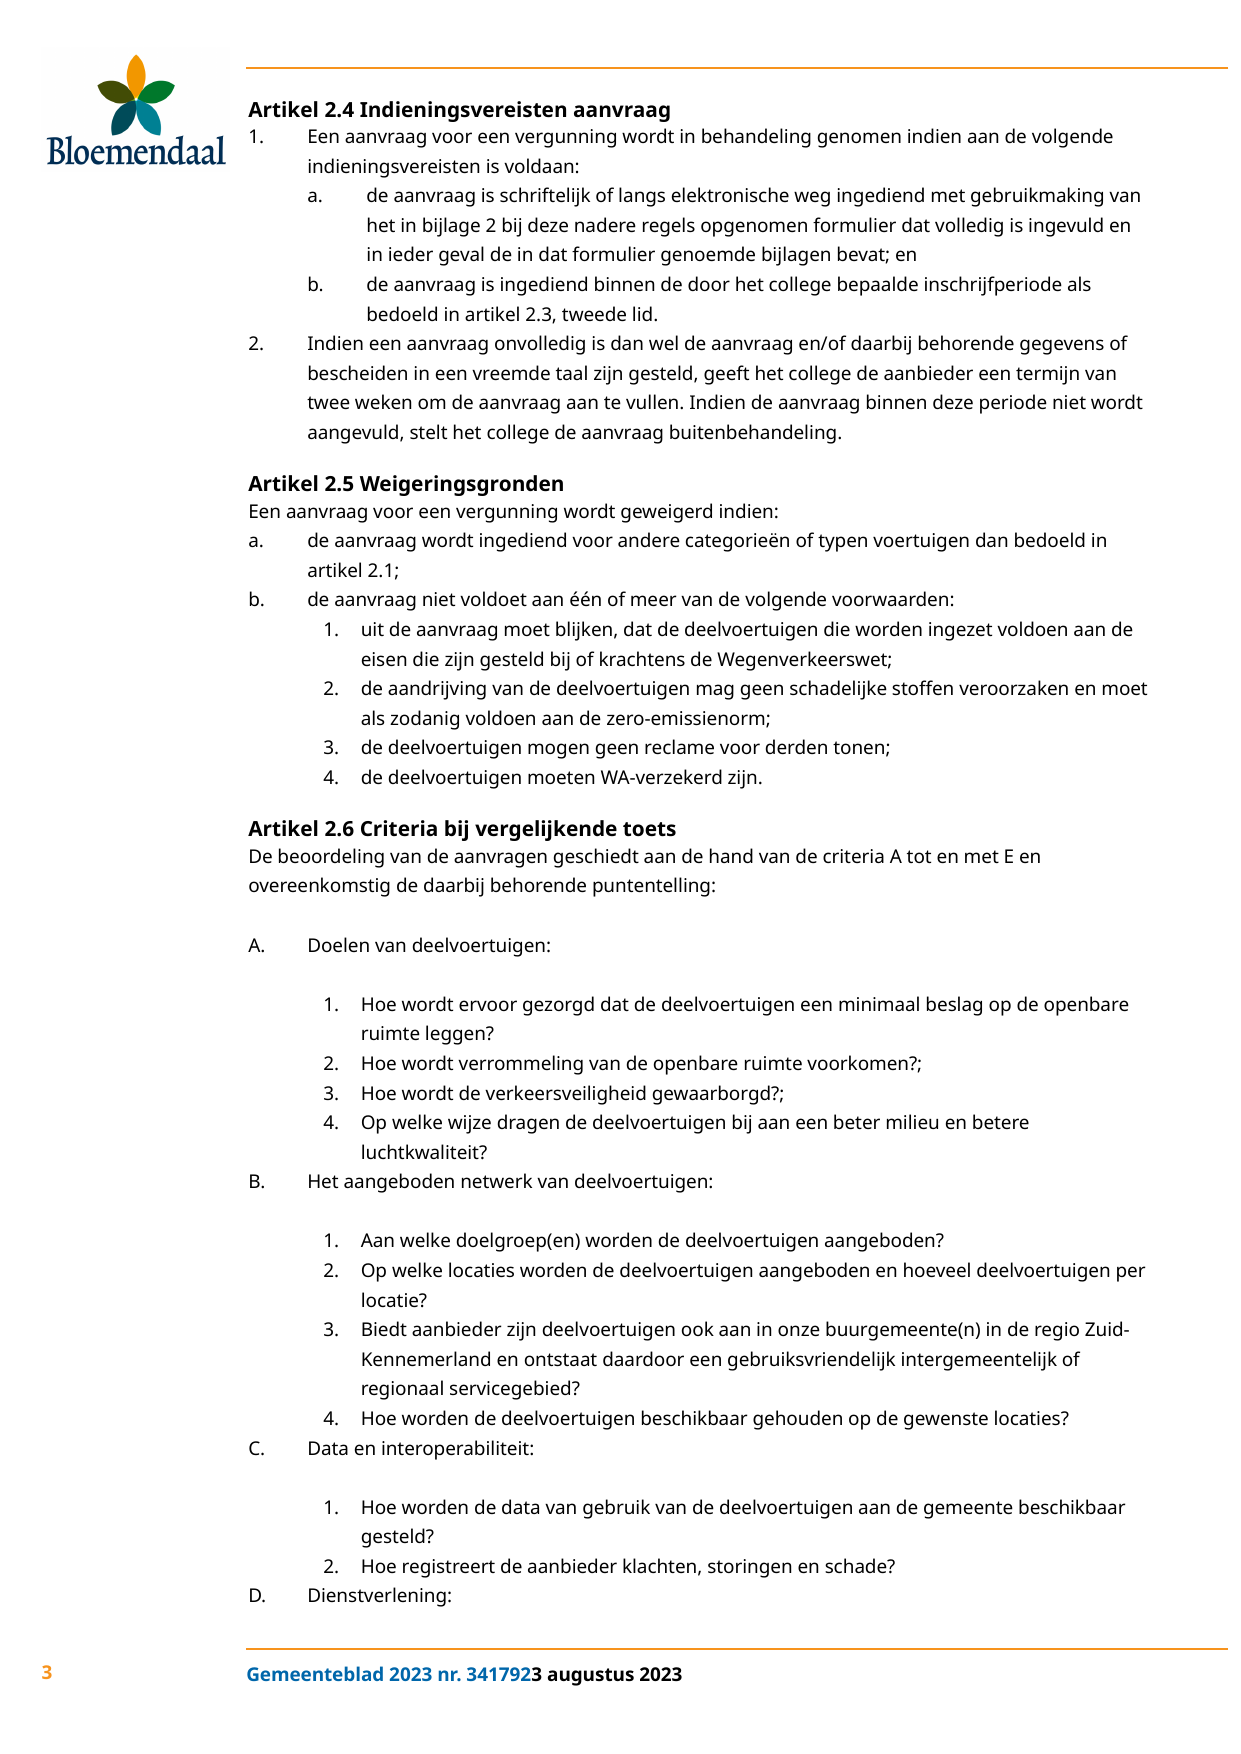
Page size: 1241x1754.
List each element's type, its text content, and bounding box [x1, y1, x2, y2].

text De beoordeling van de aanvragen geschiedt aan de hand van de criteria A tot en met E en overeenkomstig de daarbij behorende puntentelling: [248, 843, 1152, 898]
text Een aanvraag voor een vergunning wordt geweigerd indien: [248, 498, 1152, 524]
text Artikel 2.6 Criteria bij vergelijkende toets [248, 814, 1152, 843]
list de deelvoertuigen mogen geen reclame voor derden tonen; [323, 734, 1152, 760]
text Artikel 2.5 Weigeringsgronden [248, 469, 1152, 498]
list de aanvraag niet voldoet aan één of meer van de volgende voorwaarden: [248, 587, 1152, 612]
list Een aanvraag voor een vergunning wordt in behandeling genomen indien aan de volgende indieningsvereisten is voldaan: [248, 123, 1152, 178]
list Hoe wordt de verkeersveiligheid gewaarborgd?; [323, 1080, 1152, 1105]
list uit de aanvraag moet blijken, dat de deelvoertuigen die worden ingezet voldoen aan de eisen die zijn gesteld bij of krachtens de Wegenverkeerswet; [323, 616, 1152, 672]
list Doelen van deelvoertuigen: [248, 932, 1152, 957]
list Aan welke doelgroep(en) worden de deelvoertuigen aangeboden? [323, 1228, 1152, 1253]
list Op welke locaties worden de deelvoertuigen aangeboden en hoeveel deelvoertuigen per locatie? [323, 1257, 1152, 1312]
list Biedt aanbieder zijn deelvoertuigen ook aan in onze buurgemeente(n) in de regio Zuid-Kennemerland en ontstaat daardoor een gebruiksvriendelijk intergemeentelijk of regionaal servicegebied? [323, 1316, 1152, 1401]
list de aanvraag is schriftelijk of langs elektronische weg ingediend met gebruikmaking van het in bijlage 2 bij deze nadere regels opgenomen formulier dat volledig is ingevuld en in ieder geval de in dat formulier genoemde bijlagen bevat; en [307, 182, 1152, 267]
text Artikel 2.4 Indieningsvereisten aanvraag [248, 95, 1152, 123]
list Het aangeboden netwerk van deelvoertuigen: [248, 1168, 1152, 1194]
list Op welke wijze dragen de deelvoertuigen bij aan een beter milieu en betere luchtkwaliteit? [323, 1109, 1152, 1164]
list de aandrijving van de deelvoertuigen mag geen schadelijke stoffen veroorzaken en moet als zodanig voldoen aan de zero-emissienorm; [323, 675, 1152, 731]
list Hoe worden de deelvoertuigen beschikbaar gehouden op de gewenste locaties? [323, 1405, 1152, 1431]
list de deelvoertuigen moeten WA-verzekerd zijn. [323, 764, 1152, 790]
list Hoe registreert de aanbieder klachten, storingen en schade? [323, 1553, 1152, 1579]
list Hoe wordt ervoor gezorgd dat de deelvoertuigen een minimaal beslag op de openbare ruimte leggen? [323, 991, 1152, 1046]
list Hoe wordt verrommeling van de openbare ruimte voorkomen?; [323, 1050, 1152, 1076]
picture [41, 47, 231, 172]
list Data en interoperabiliteit: [248, 1435, 1152, 1460]
list Hoe worden de data van gebruik van de deelvoertuigen aan de gemeente beschikbaar gesteld? [323, 1494, 1152, 1549]
list de aanvraag is ingediend binnen de door het college bepaalde inschrijfperiode als bedoeld in artikel 2.3, tweede lid. [307, 271, 1152, 326]
list Dienstverlening: [248, 1583, 1152, 1608]
list Indien een aanvraag onvolledig is dan wel de aanvraag en/of daarbij behorende gegevens of bescheiden in een vreemde taal zijn gesteld, geeft het college de aanbieder een termijn van twee weken om de aanvraag aan te vullen. Indien de aanvraag binnen deze periode niet wordt aangevuld, stelt het college de aanvraag buitenbehandeling. [248, 330, 1152, 445]
list de aanvraag wordt ingediend voor andere categorieën of typen voertuigen dan bedoeld in artikel 2.1; [248, 527, 1152, 583]
